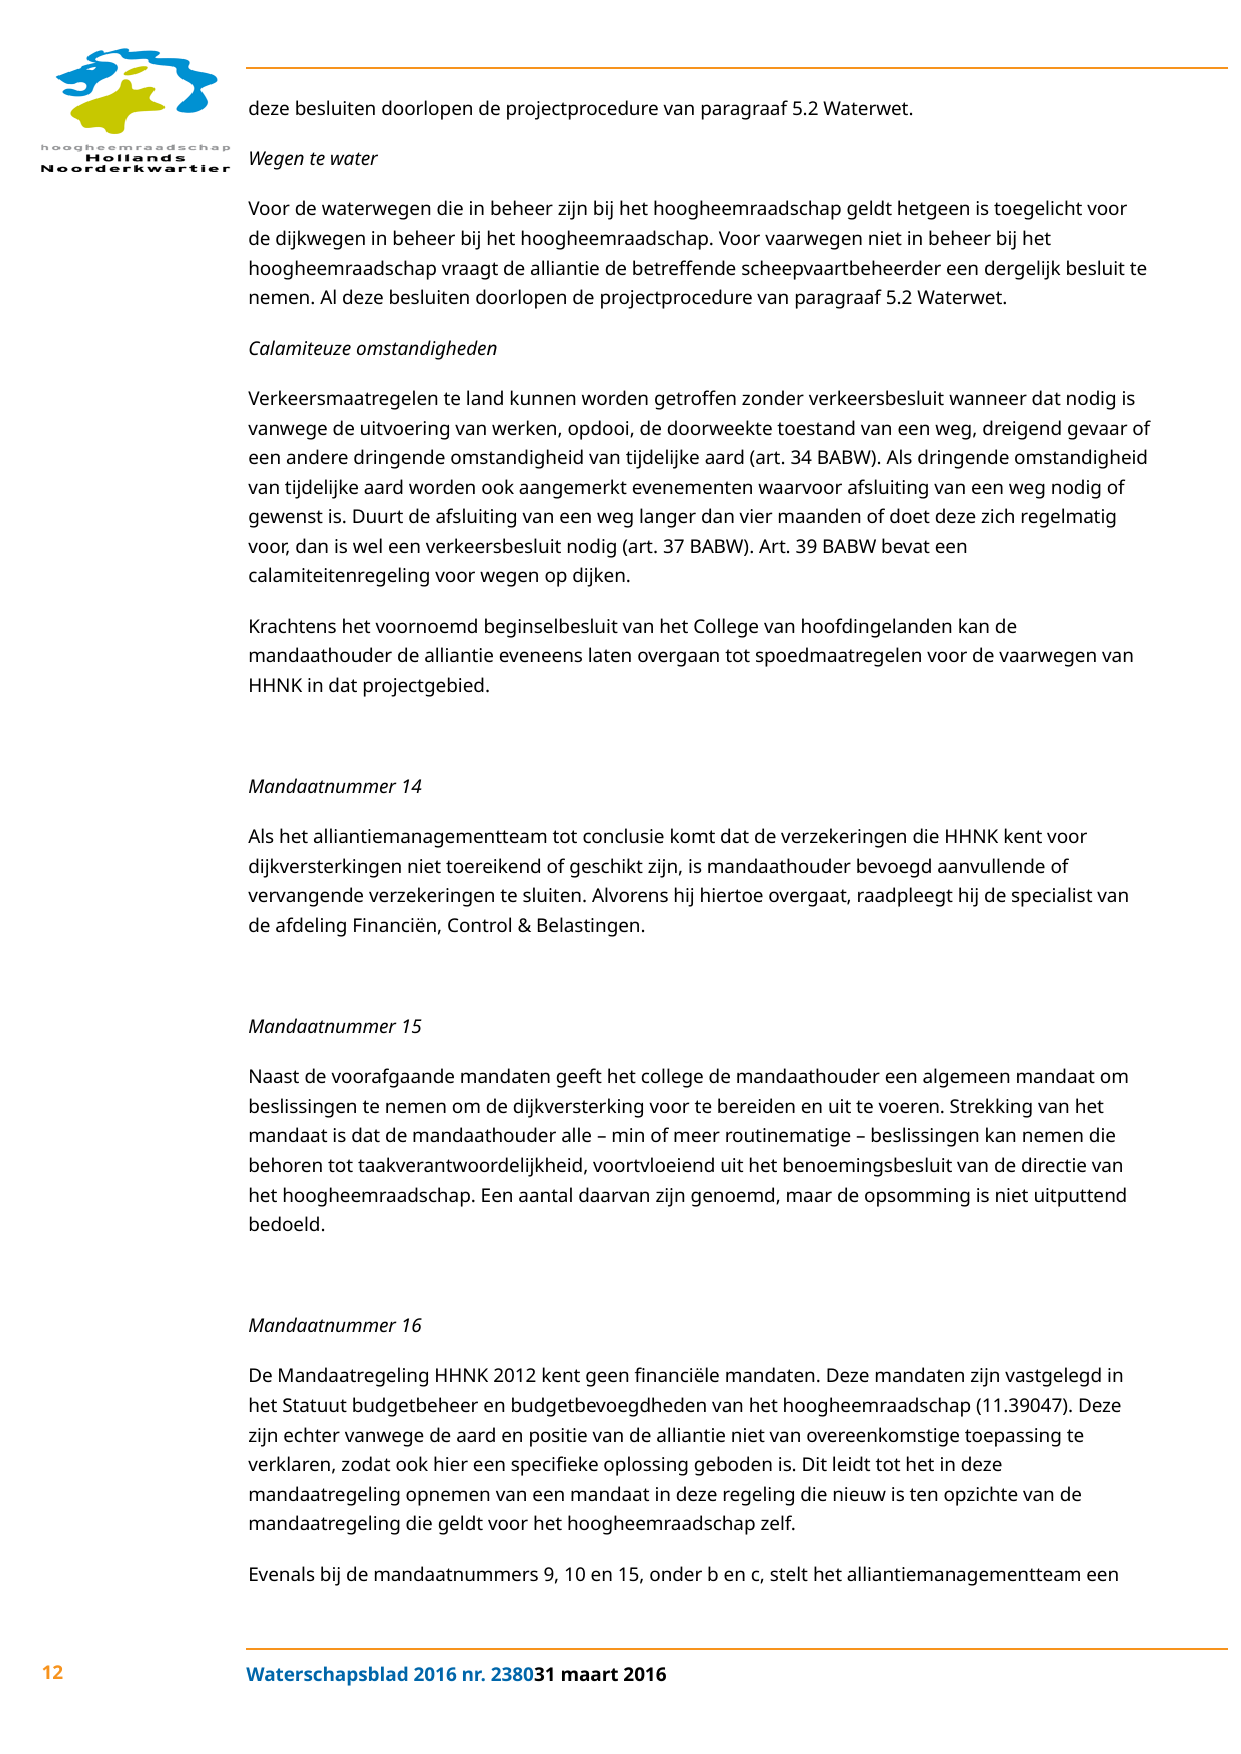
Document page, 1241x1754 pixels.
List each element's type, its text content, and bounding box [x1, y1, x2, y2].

text Mandaatnummer 15 [248, 1013, 1152, 1039]
text Evenals bij de mandaatnummers 9, 10 en 15, onder b en c, stelt het alliantiemanagementteam een [248, 1561, 1152, 1587]
text Mandaatnummer 14 [248, 773, 1152, 799]
text De Mandaatregeling HHNK 2012 kent geen financiële mandaten. Deze mandaten zijn vastgelegd in het Statuut budgetbeheer en budgetbevoegdheden van het hoogheemraadschap (11.39047). Deze zijn echter vanwege de aard en positie van de alliantie niet van overeenkomstige toepassing te verklaren, zodat ook hier een specifieke oplossing geboden is. Dit leidt tot het in deze mandaatregeling opnemen van een mandaat in deze regeling die nieuw is ten opzichte van de mandaatregeling die geldt voor het hoogheemraadschap zelf. [248, 1363, 1152, 1536]
picture [41, 47, 231, 172]
text Krachtens het voornoemd beginselbesluit van het College van hoofdingelanden kan de mandaathouder de alliantie eveneens laten overgaan tot spoedmaatregelen voor de vaarwegen van HHNK in dat projectgebied. [248, 613, 1152, 698]
text Voor de waterwegen die in beheer zijn bij het hoogheemraadschap geldt hetgeen is toegelicht voor de dijkwegen in beheer bij het hoogheemraadschap. Voor vaarwegen niet in beheer bij het hoogheemraadschap vraagt de alliantie de betreffende scheepvaartbeheerder een dergelijk besluit te nemen. Al deze besluiten doorlopen de projectprocedure van paragraaf 5.2 Waterwet. [248, 196, 1152, 310]
text Naast de voorafgaande mandaten geeft het college de mandaathouder een algemeen mandaat om beslissingen te nemen om de dijkversterking voor te bereiden en uit te voeren. Strekking van het mandaat is dat de mandaathouder alle – min of meer routinematige – beslissingen kan nemen die behoren tot taakverantwoordelijkheid, voortvloeiend uit het benoemingsbesluit van de directie van het hoogheemraadschap. Een aantal daarvan zijn genoemd, maar de opsomming is niet uitputtend bedoeld. [248, 1063, 1152, 1237]
text Mandaatnummer 16 [248, 1312, 1152, 1338]
text deze besluiten doorlopen de projectprocedure van paragraaf 5.2 Waterwet. [248, 95, 1152, 121]
text Wegen te water [248, 145, 1152, 171]
text Als het alliantiemanagementteam tot conclusie komt dat de verzekeringen die HHNK kent voor dijkversterkingen niet toereikend of geschikt zijn, is mandaathouder bevoegd aanvullende of vervangende verzekeringen te sluiten. Alvorens hij hiertoe overgaat, raadpleegt hij de specialist van de afdeling Financiën, Control & Belastingen. [248, 823, 1152, 938]
text Calamiteuze omstandigheden [248, 335, 1152, 361]
text Verkeersmaatregelen te land kunnen worden getroffen zonder verkeersbesluit wanneer dat nodig is vanwege de uitvoering van werken, opdooi, de doorweekte toestand van een weg, dreigend gevaar of een andere dringende omstandigheid van tijdelijke aard (art. 34 BABW). Als dringende omstandigheid van tijdelijke aard worden ook aangemerkt evenementen waarvoor afsluiting van een weg nodig of gewenst is. Duurt de afsluiting van een weg langer dan vier maanden of doet deze zich regelmatig voor, dan is wel een verkeersbesluit nodig (art. 37 BABW). Art. 39 BABW bevat een calamiteitenregeling voor wegen op dijken. [248, 385, 1152, 588]
